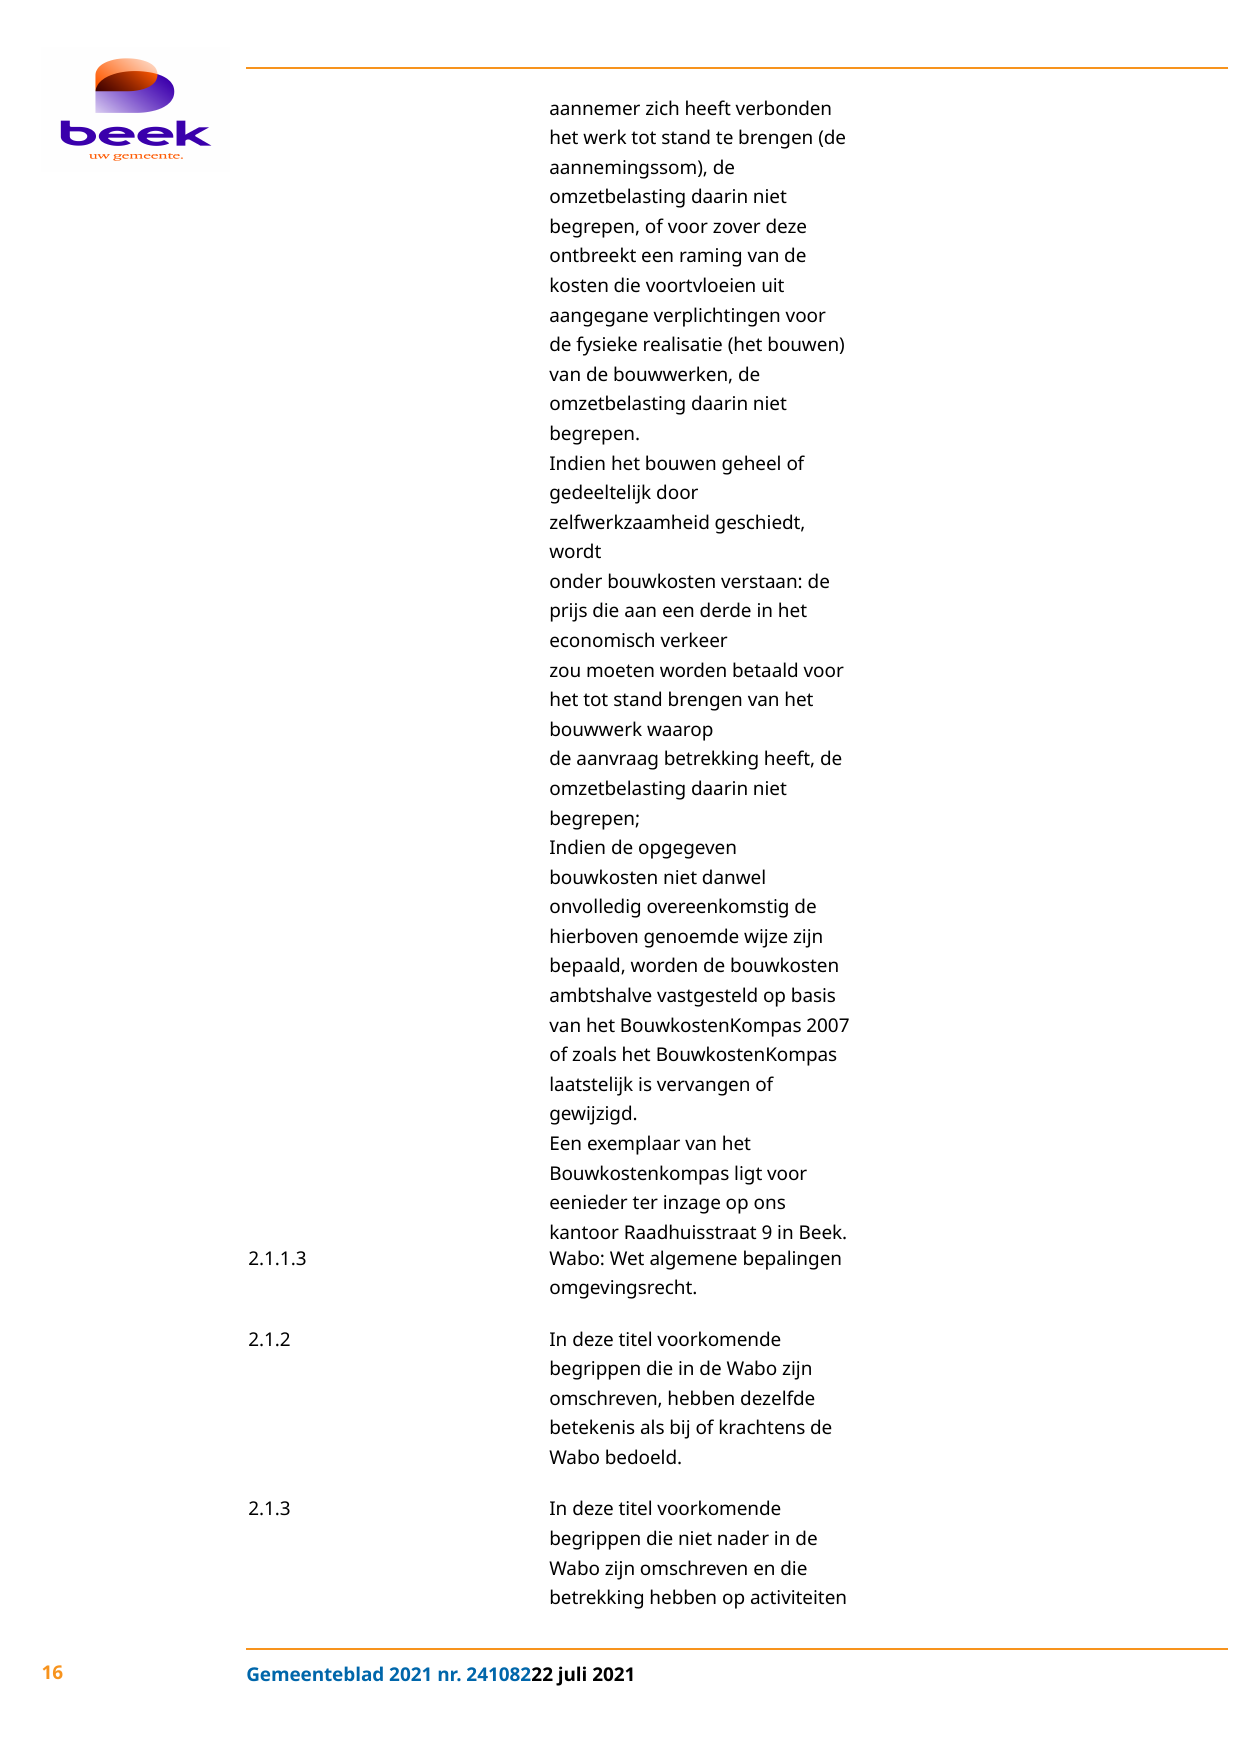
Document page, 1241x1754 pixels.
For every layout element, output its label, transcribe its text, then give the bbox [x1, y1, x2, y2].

table_cell [248, 1470, 549, 1496]
table_cell [248, 1300, 549, 1326]
picture [41, 47, 231, 172]
table_cell [850, 1496, 1152, 1610]
table_cell Wabo: Wet algemene bepalingen omgevingsrecht. [549, 1245, 850, 1300]
table_cell [850, 95, 1152, 1245]
table_cell [549, 1470, 850, 1496]
table_cell 2.1.1.3 [248, 1245, 549, 1300]
table_cell [850, 1300, 1152, 1326]
table_cell In deze titel voorkomende begrippen die niet nader in de Wabo zijn omschreven en die betrekking hebben op activiteiten [549, 1496, 850, 1610]
table_cell [549, 1300, 850, 1326]
table_cell [850, 1245, 1152, 1300]
table_cell [850, 1326, 1152, 1470]
table_cell [248, 95, 549, 1245]
table_cell [850, 1470, 1152, 1496]
table_cell aannemer zich heeft verbonden het werk tot stand te brengen (de aannemingssom), de omzetbelasting daarin niet begrepen, of voor zover deze ontbreekt een raming van de kosten die voortvloeien uit aangegane verplichtingen voor de fysieke realisatie (het bouwen) van de bouwwerken, de omzetbelasting daarin niet begrepen. Indien het bouwen geheel of gedeeltelijk door zelfwerkzaamheid geschiedt, wordt onder bouwkosten verstaan: de prijs die aan een derde in het economisch verkeer zou moeten worden betaald voor het tot stand brengen van het bouwwerk waarop de aanvraag betrekking heeft, de omzetbelasting daarin niet begrepen; Indien de opgegeven bouwkosten niet danwel onvolledig overeenkomstig de hierboven genoemde wijze zijn bepaald, worden de bouwkosten ambtshalve vastgesteld op basis van het BouwkostenKompas 2007 of zoals het BouwkostenKompas laatstelijk is vervangen of gewijzigd. Een exemplaar van het Bouwkostenkompas ligt voor eenieder ter inzage op ons kantoor Raadhuisstraat 9 in Beek. [549, 95, 850, 1245]
table_cell 2.1.3 [248, 1496, 549, 1610]
table_cell 2.1.2 [248, 1326, 549, 1470]
table_cell In deze titel voorkomende begrippen die in de Wabo zijn omschreven, hebben dezelfde betekenis als bij of krachtens de Wabo bedoeld. [549, 1326, 850, 1470]
